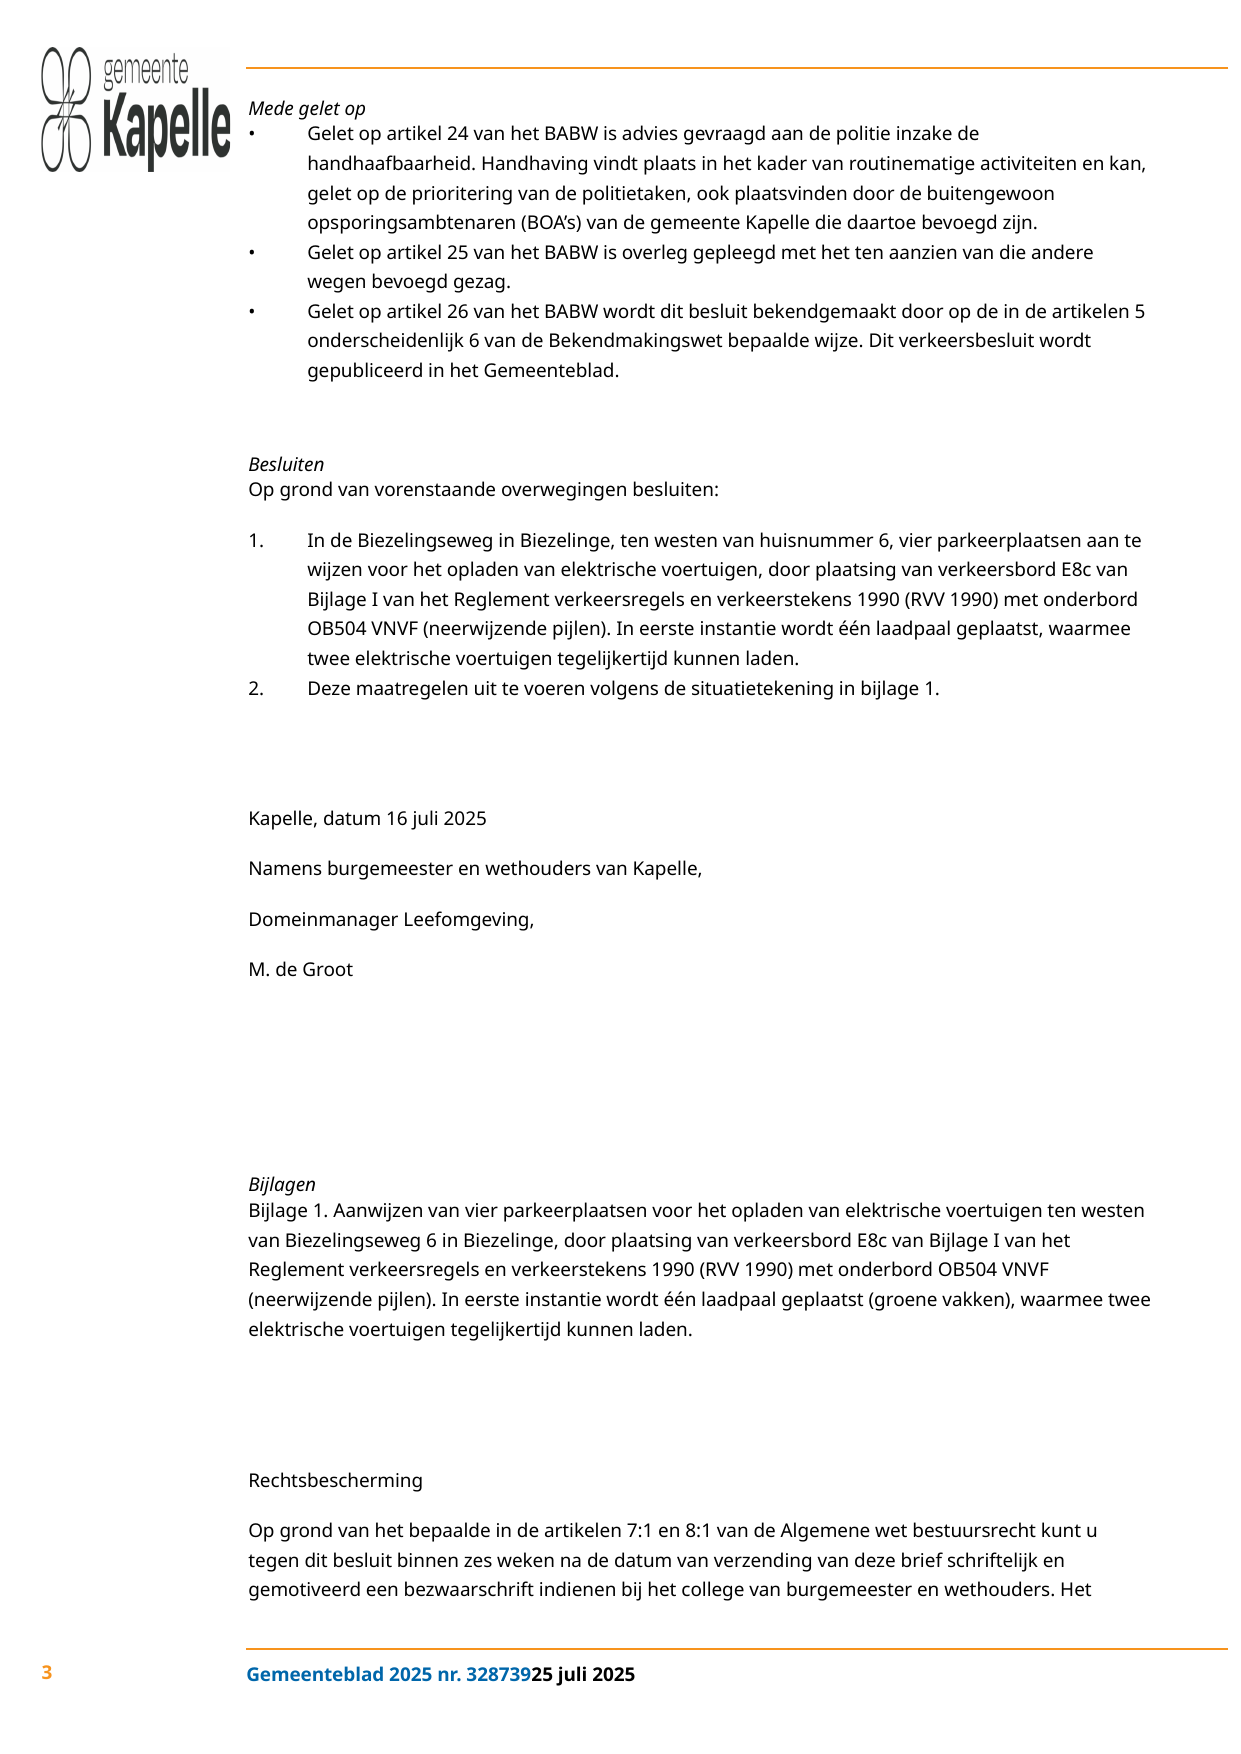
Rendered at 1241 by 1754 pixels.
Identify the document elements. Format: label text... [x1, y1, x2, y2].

text Domeinmanager Leefomgeving, [248, 906, 1152, 932]
text Op grond van het bepaalde in de artikelen 7:1 en 8:1 van de Algemene wet bestuursrecht kunt u tegen dit besluit binnen zes weken na de datum van verzending van deze brief schriftelijk en gemotiveerd een bezwaarschrift indienen bij het college van burgemeester en wethouders. Het [248, 1517, 1152, 1602]
list Deze maatregelen uit te voeren volgens de situatietekening in bijlage 1. [248, 675, 1152, 701]
list Gelet op artikel 26 van het BABW wordt dit besluit bekendgemaakt door op de in de artikelen 5 onderscheidenlijk 6 van de Bekendmakingswet bepaalde wijze. Dit verkeersbesluit wordt gepubliceerd in het Gemeenteblad. [248, 298, 1152, 383]
list Gelet op artikel 25 van het BABW is overleg gepleegd met het ten aanzien van die andere wegen bevoegd gezag. [248, 239, 1152, 294]
text M. de Groot [248, 956, 1152, 982]
list Gelet op artikel 24 van het BABW is advies gevraagd aan de politie inzake de handhaafbaarheid. Handhaving vindt plaats in het kader van routinematige activiteiten en kan, gelet op de prioritering van de politietaken, ook plaatsvinden door de buitengewoon opsporingsambtenaren (BOA’s) van de gemeente Kapelle die daartoe bevoegd zijn. [248, 121, 1152, 235]
text Besluiten [248, 451, 1152, 476]
text Namens burgemeester en wethouders van Kapelle, [248, 856, 1152, 881]
text Rechtsbescherming [248, 1467, 1152, 1493]
picture [41, 47, 231, 172]
text Kapelle, datum 16 juli 2025 [248, 805, 1152, 831]
text Bijlage 1. Aanwijzen van vier parkeerplaatsen voor het opladen van elektrische voertuigen ten westen van Biezelingseweg 6 in Biezelinge, door plaatsing van verkeersbord E8c van Bijlage I van het Reglement verkeersregels en verkeerstekens 1990 (RVV 1990) met onderbord OB504 VNVF (neerwijzende pijlen). In eerste instantie wordt één laadpaal geplaatst (groene vakken), waarmee twee elektrische voertuigen tegelijkertijd kunnen laden. [248, 1197, 1152, 1341]
text Bijlagen [248, 1172, 1152, 1197]
text Mede gelet op [248, 95, 1152, 121]
text Op grond van vorenstaande overwegingen besluiten: [248, 476, 1152, 502]
list In de Biezelingseweg in Biezelinge, ten westen van huisnummer 6, vier parkeerplaatsen aan te wijzen voor het opladen van elektrische voertuigen, door plaatsing van verkeersbord E8c van Bijlage I van het Reglement verkeersregels en verkeerstekens 1990 (RVV 1990) met onderbord OB504 VNVF (neerwijzende pijlen). In eerste instantie wordt één laadpaal geplaatst, waarmee twee elektrische voertuigen tegelijkertijd kunnen laden. [248, 527, 1152, 671]
